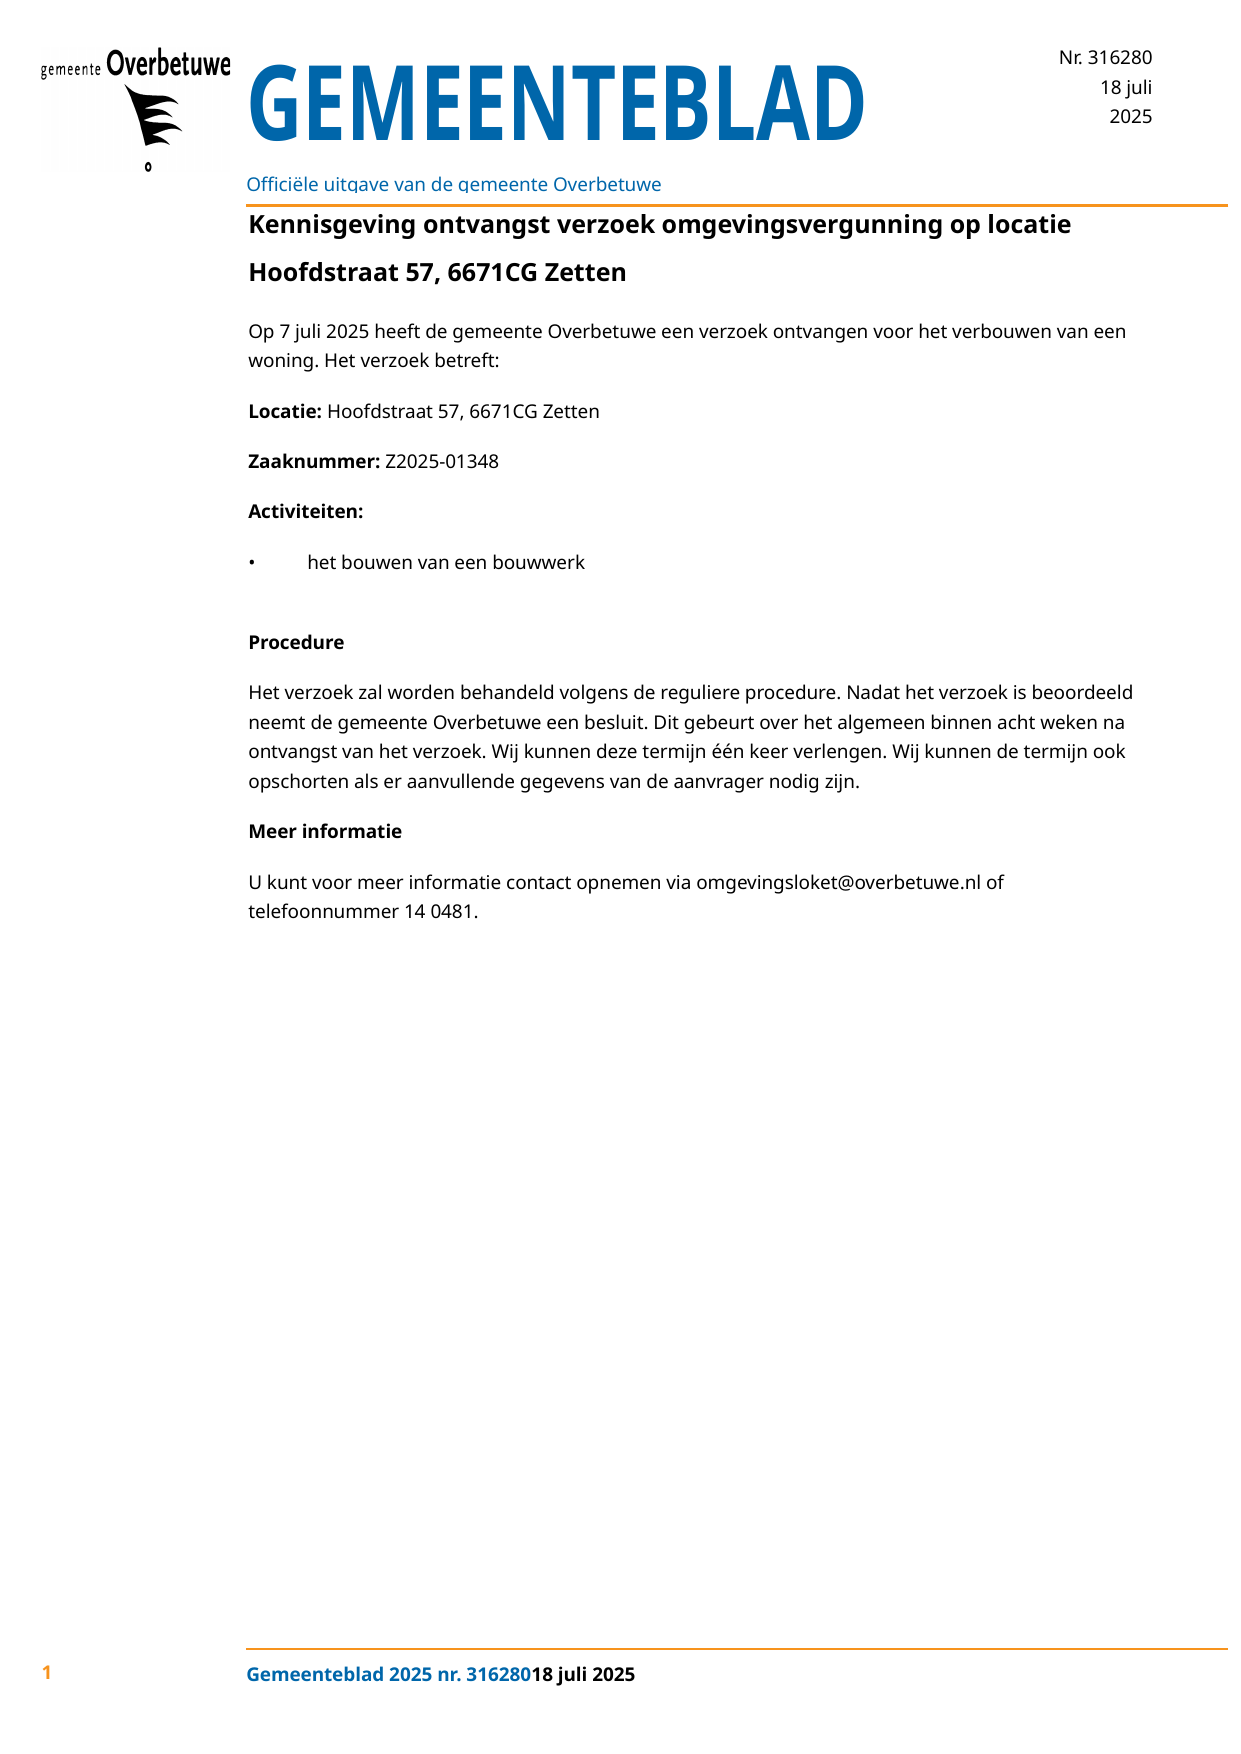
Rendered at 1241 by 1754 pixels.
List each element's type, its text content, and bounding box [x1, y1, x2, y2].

text Zaaknummer: Z2025-01348 [248, 448, 1152, 474]
text Procedure [248, 629, 1152, 655]
text Meer informatie [248, 819, 1152, 844]
text Kennisgeving ontvangst verzoek omgevingsvergunning op locatie Hoofdstraat 57, 6671CG Zetten [248, 207, 1152, 288]
text U kunt voor meer informatie contact opnemen via omgevingsloket@overbetuwe.nl of telefoonnummer 14 0481. [248, 869, 1152, 924]
text Activiteiten: [248, 499, 1152, 524]
list het bouwen van een bouwwerk [248, 549, 1152, 575]
text Op 7 juli 2025 heeft de gemeente Overbetuwe een verzoek ontvangen voor het verbouwen van een woning. Het verzoek betreft: [248, 318, 1152, 373]
text Locatie: Hoofdstraat 57, 6671CG Zetten [248, 398, 1152, 424]
text Het verzoek zal worden behandeld volgens de reguliere procedure. Nadat het verzoek is beoordeeld neemt de gemeente Overbetuwe een besluit. Dit gebeurt over het algemeen binnen acht weken na ontvangst van het verzoek. Wij kunnen deze termijn één keer verlengen. Wij kunnen de termijn ook opschorten als er aanvullende gegevens van de aanvrager nodig zijn. [248, 679, 1152, 794]
picture [41, 47, 231, 172]
